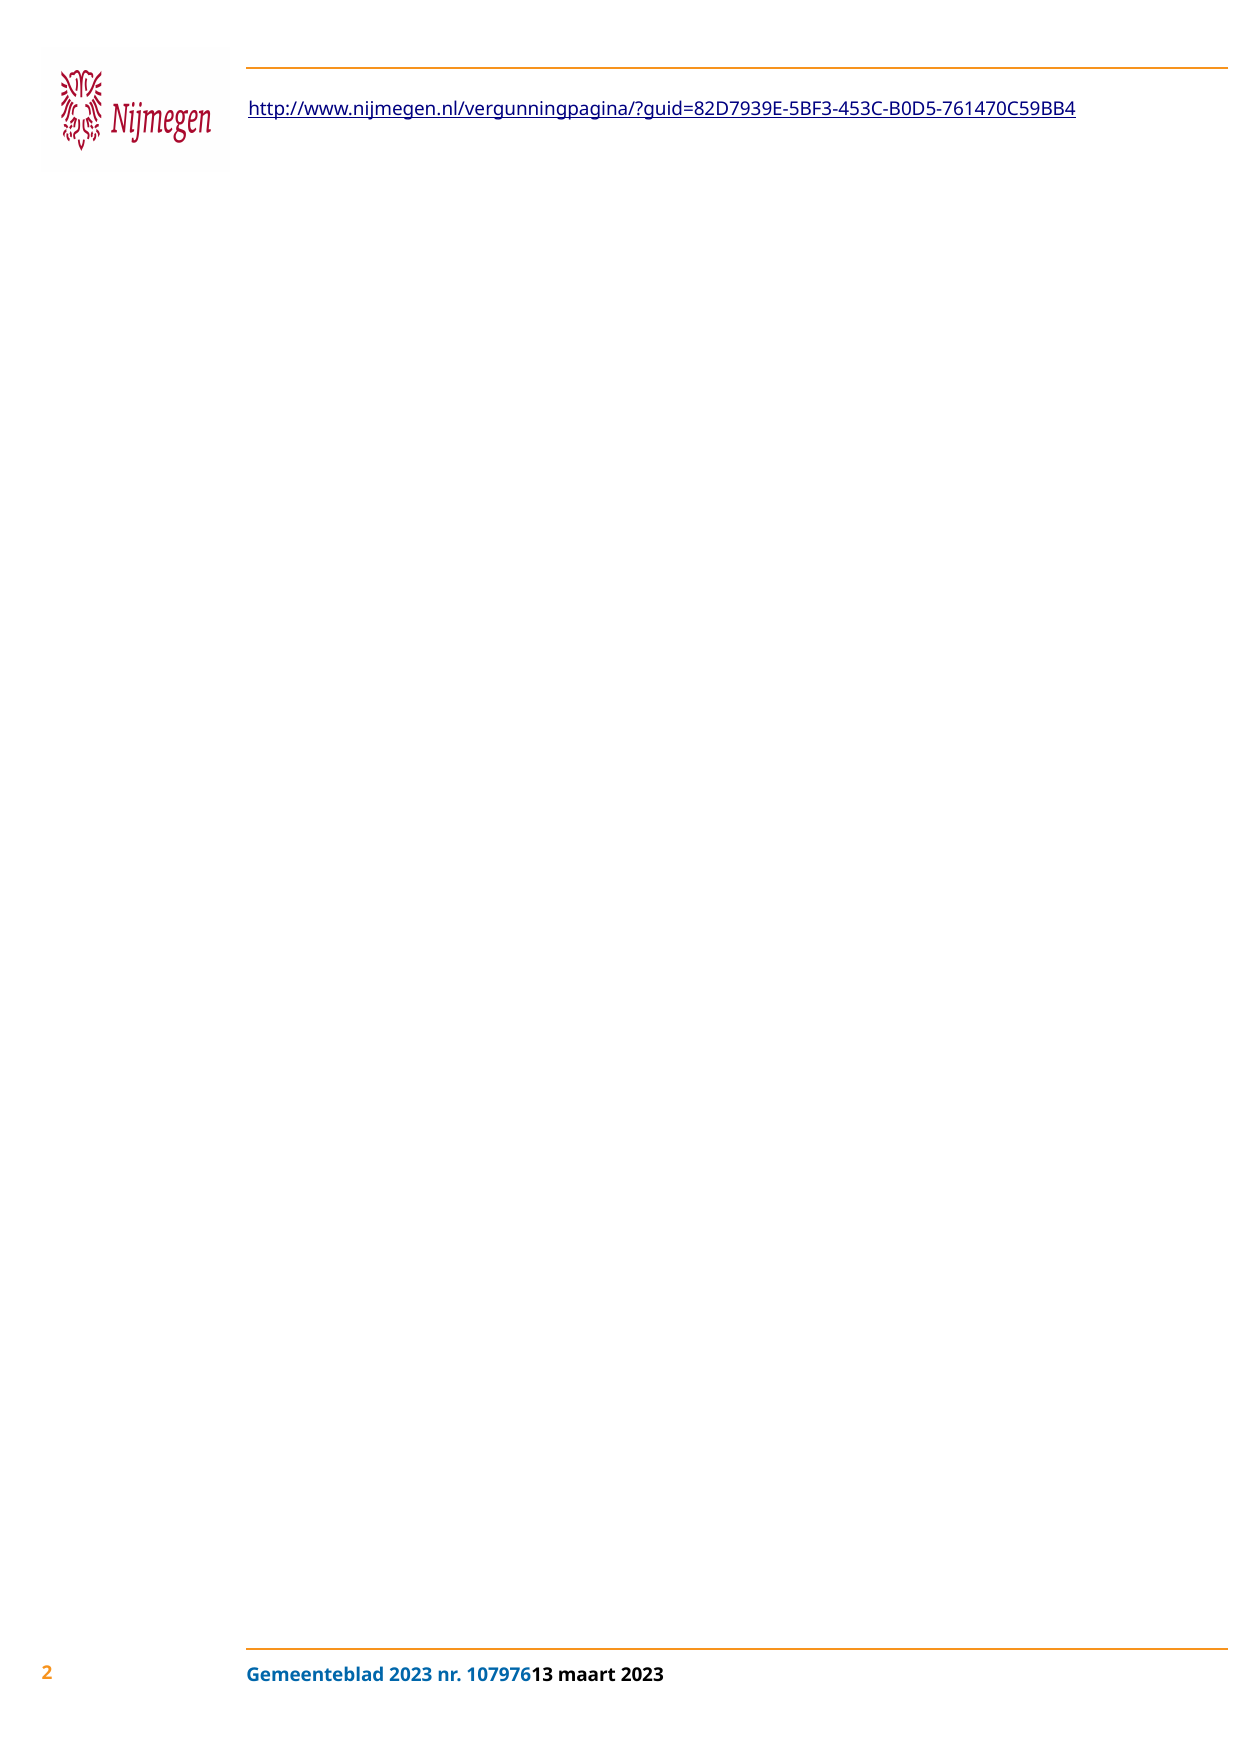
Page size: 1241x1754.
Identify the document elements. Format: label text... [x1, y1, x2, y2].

text http://www.nijmegen.nl/vergunningpagina/?guid=82D7939E-5BF3-453C-B0D5-761470C59BB4 [248, 95, 1152, 121]
picture [41, 47, 231, 172]
